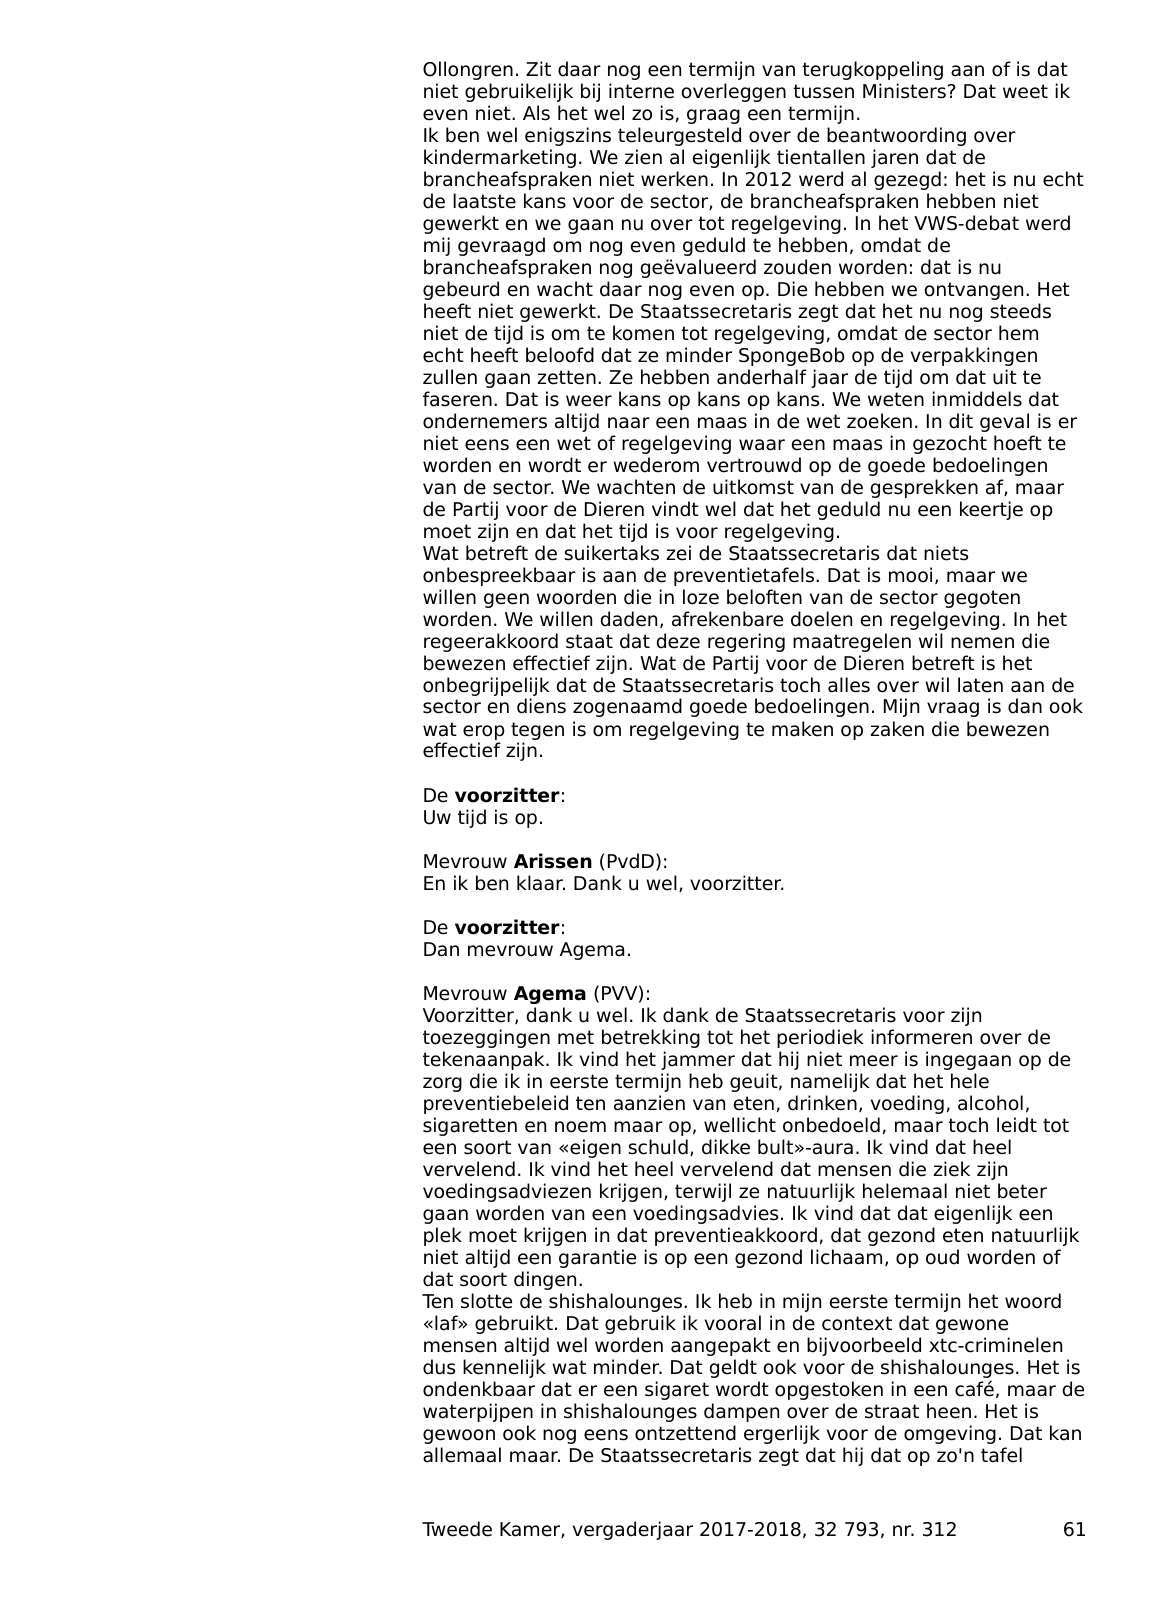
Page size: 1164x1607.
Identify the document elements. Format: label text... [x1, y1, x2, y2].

text Voorzitter, dank u wel. Ik dank de Staatssecretaris voor zijn toezeggingen met betrekking tot het periodiek informeren over de tekenaanpak. Ik vind het jammer dat hij niet meer is ingegaan op de zorg die ik in eerste termijn heb geuit, namelijk dat het hele preventiebeleid ten aanzien van eten, drinken, voeding, alcohol, sigaretten en noem maar op, wellicht onbedoeld, maar toch leidt tot een soort van «eigen schuld, dikke bult»-aura. Ik vind dat heel vervelend. Ik vind het heel vervelend dat mensen die ziek zijn voedingsadviezen krijgen, terwijl ze natuurlijk helemaal niet beter gaan worden van een voedingsadvies. Ik vind dat dat eigenlijk een plek moet krijgen in dat preventieakkoord, dat gezond eten natuurlijk niet altijd een garantie is op een gezond lichaam, op oud worden of dat soort dingen. [422, 1005, 1087, 1291]
text En ik ben klaar. Dank u wel, voorzitter. [422, 873, 1087, 895]
text Ollongren. Zit daar nog een termijn van terugkoppeling aan of is dat niet gebruikelijk bij interne overleggen tussen Ministers? Dat weet ik even niet. Als het wel zo is, graag een termijn. [422, 59, 1087, 125]
text Ten slotte de shishalounges. Ik heb in mijn eerste termijn het woord «laf» gebruikt. Dat gebruik ik vooral in de context dat gewone mensen altijd wel worden aangepakt en bijvoorbeeld xtc-criminelen dus kennelijk wat minder. Dat geldt ook voor de shishalounges. Het is ondenkbaar dat er een sigaret wordt opgestoken in een café, maar de waterpijpen in shishalounges dampen over de straat heen. Het is gewoon ook nog eens ontzettend ergerlijk voor de omgeving. Dat kan allemaal maar. De Staatssecretaris zegt dat hij dat op zo'n tafel [422, 1291, 1087, 1467]
text Wat betreft de suikertaks zei de Staatssecretaris dat niets onbespreekbaar is aan de preventietafels. Dat is mooi, maar we willen geen woorden die in loze beloften van de sector gegoten worden. We willen daden, afrekenbare doelen en regelgeving. In het regeerakkoord staat dat deze regering maatregelen wil nemen die bewezen effectief zijn. Wat de Partij voor de Dieren betreft is het onbegrijpelijk dat de Staatssecretaris toch alles over wil laten aan de sector en diens zogenaamd goede bedoelingen. Mijn vraag is dan ook wat erop tegen is om regelgeving te maken op zaken die bewezen effectief zijn. [422, 543, 1087, 762]
text Ik ben wel enigszins teleurgesteld over de beantwoording over kindermarketing. We zien al eigenlijk tientallen jaren dat de brancheafspraken niet werken. In 2012 werd al gezegd: het is nu echt de laatste kans voor de sector, de brancheafspraken hebben niet gewerkt en we gaan nu over tot regelgeving. In het VWS-debat werd mij gevraagd om nog even geduld te hebben, omdat de brancheafspraken nog geëvalueerd zouden worden: dat is nu gebeurd en wacht daar nog even op. Die hebben we ontvangen. Het heeft niet gewerkt. De Staatssecretaris zegt dat het nu nog steeds niet de tijd is om te komen tot regelgeving, omdat de sector hem echt heeft beloofd dat ze minder SpongeBob op de verpakkingen zullen gaan zetten. Ze hebben anderhalf jaar de tijd om dat uit te faseren. Dat is weer kans op kans op kans. We weten inmiddels dat ondernemers altijd naar een maas in de wet zoeken. In dit geval is er niet eens een wet of regelgeving waar een maas in gezocht hoeft te worden en wordt er wederom vertrouwd op de goede bedoelingen van de sector. We wachten de uitkomst van de gesprekken af, maar de Partij voor de Dieren vindt wel dat het geduld nu een keertje op moet zijn en dat het tijd is voor regelgeving. [422, 125, 1087, 543]
text De voorzitter: [422, 784, 1087, 807]
text Dan mevrouw Agema. [422, 939, 1087, 961]
text De voorzitter: [422, 917, 1087, 939]
text Mevrouw Agema (PVV): [422, 983, 1087, 1005]
text Mevrouw Arissen (PvdD): [422, 851, 1087, 873]
text Uw tijd is op. [422, 807, 1087, 828]
